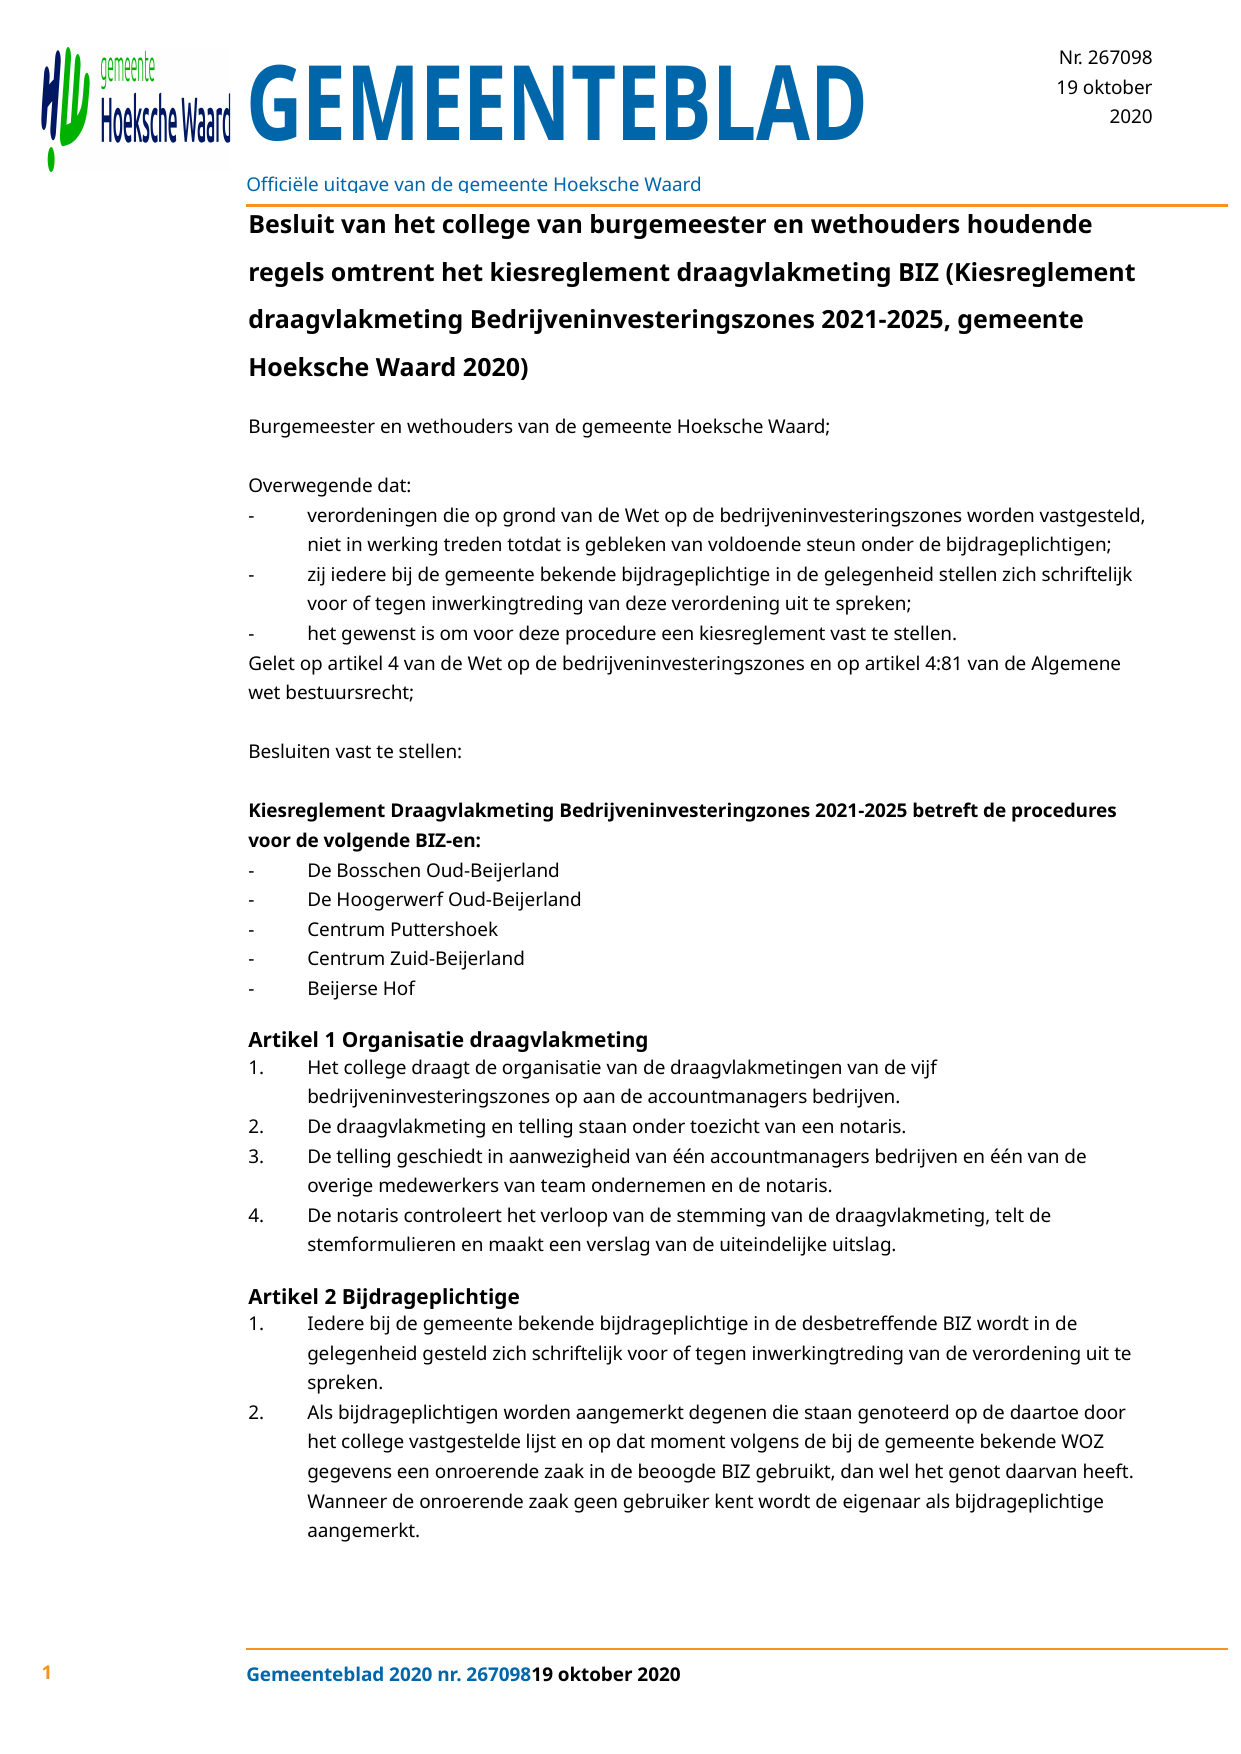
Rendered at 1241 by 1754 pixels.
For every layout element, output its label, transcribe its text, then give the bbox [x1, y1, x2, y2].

picture [41, 47, 231, 172]
list Iedere bij de gemeente bekende bijdrageplichtige in de desbetreffende BIZ wordt in de gelegenheid gesteld zich schriftelijk voor of tegen inwerkingtreding van de verordening uit te spreken. [248, 1310, 1152, 1395]
list De notaris controleert het verloop van de stemming van de draagvlakmeting, telt de stemformulieren en maakt een verslag van de uiteindelijke uitslag. [248, 1202, 1152, 1257]
list Centrum Zuid-Beijerland [248, 946, 1152, 971]
list verordeningen die op grond van de Wet op de bedrijveninvesteringszones worden vastgesteld, niet in werking treden totdat is gebleken van voldoende steun onder de bijdrageplichtigen; [248, 502, 1152, 557]
list De Hoogerwerf Oud-Beijerland [248, 886, 1152, 912]
list De telling geschiedt in aanwezigheid van één accountmanagers bedrijven en één van de overige medewerkers van team ondernemen en de notaris. [248, 1143, 1152, 1198]
text Besluit van het college van burgemeester en wethouders houdende regels omtrent het kiesreglement draagvlakmeting BIZ (Kiesreglement draagvlakmeting Bedrijveninvesteringszones 2021-2025, gemeente Hoeksche Waard 2020) [248, 207, 1152, 384]
list De Bosschen Oud-Beijerland [248, 857, 1152, 883]
list Beijerse Hof [248, 975, 1152, 1001]
text Besluiten vast te stellen: [248, 738, 1152, 764]
list De draagvlakmeting en telling staan onder toezicht van een notaris. [248, 1113, 1152, 1139]
text Artikel 2 Bijdrageplichtige [248, 1282, 1152, 1310]
list Als bijdrageplichtigen worden aangemerkt degenen die staan genoteerd op de daartoe door het college vastgestelde lijst en op dat moment volgens de bij de gemeente bekende WOZ gegevens een onroerende zaak in de beoogde BIZ gebruikt, dan wel het genot daarvan heeft. Wanneer de onroerende zaak geen gebruiker kent wordt de eigenaar als bijdrageplichtige aangemerkt. [248, 1399, 1152, 1543]
list Het college draagt de organisatie van de draagvlakmetingen van de vijf bedrijveninvesteringszones op aan de accountmanagers bedrijven. [248, 1054, 1152, 1109]
text Gelet op artikel 4 van de Wet op de bedrijveninvesteringszones en op artikel 4:81 van de Algemene wet bestuursrecht; [248, 650, 1152, 705]
text Overwegende dat: [248, 472, 1152, 498]
list Centrum Puttershoek [248, 916, 1152, 942]
text Burgemeester en wethouders van de gemeente Hoeksche Waard; [248, 413, 1152, 439]
list zij iedere bij de gemeente bekende bijdrageplichtige in de gelegenheid stellen zich schriftelijk voor of tegen inwerkingtreding van deze verordening uit te spreken; [248, 561, 1152, 616]
text Artikel 1 Organisatie draagvlakmeting [248, 1026, 1152, 1054]
text Kiesreglement Draagvlakmeting Bedrijveninvesteringzones 2021-2025 betreft de procedures voor de volgende BIZ-en: [248, 798, 1152, 853]
list het gewenst is om voor deze procedure een kiesreglement vast te stellen. [248, 620, 1152, 646]
